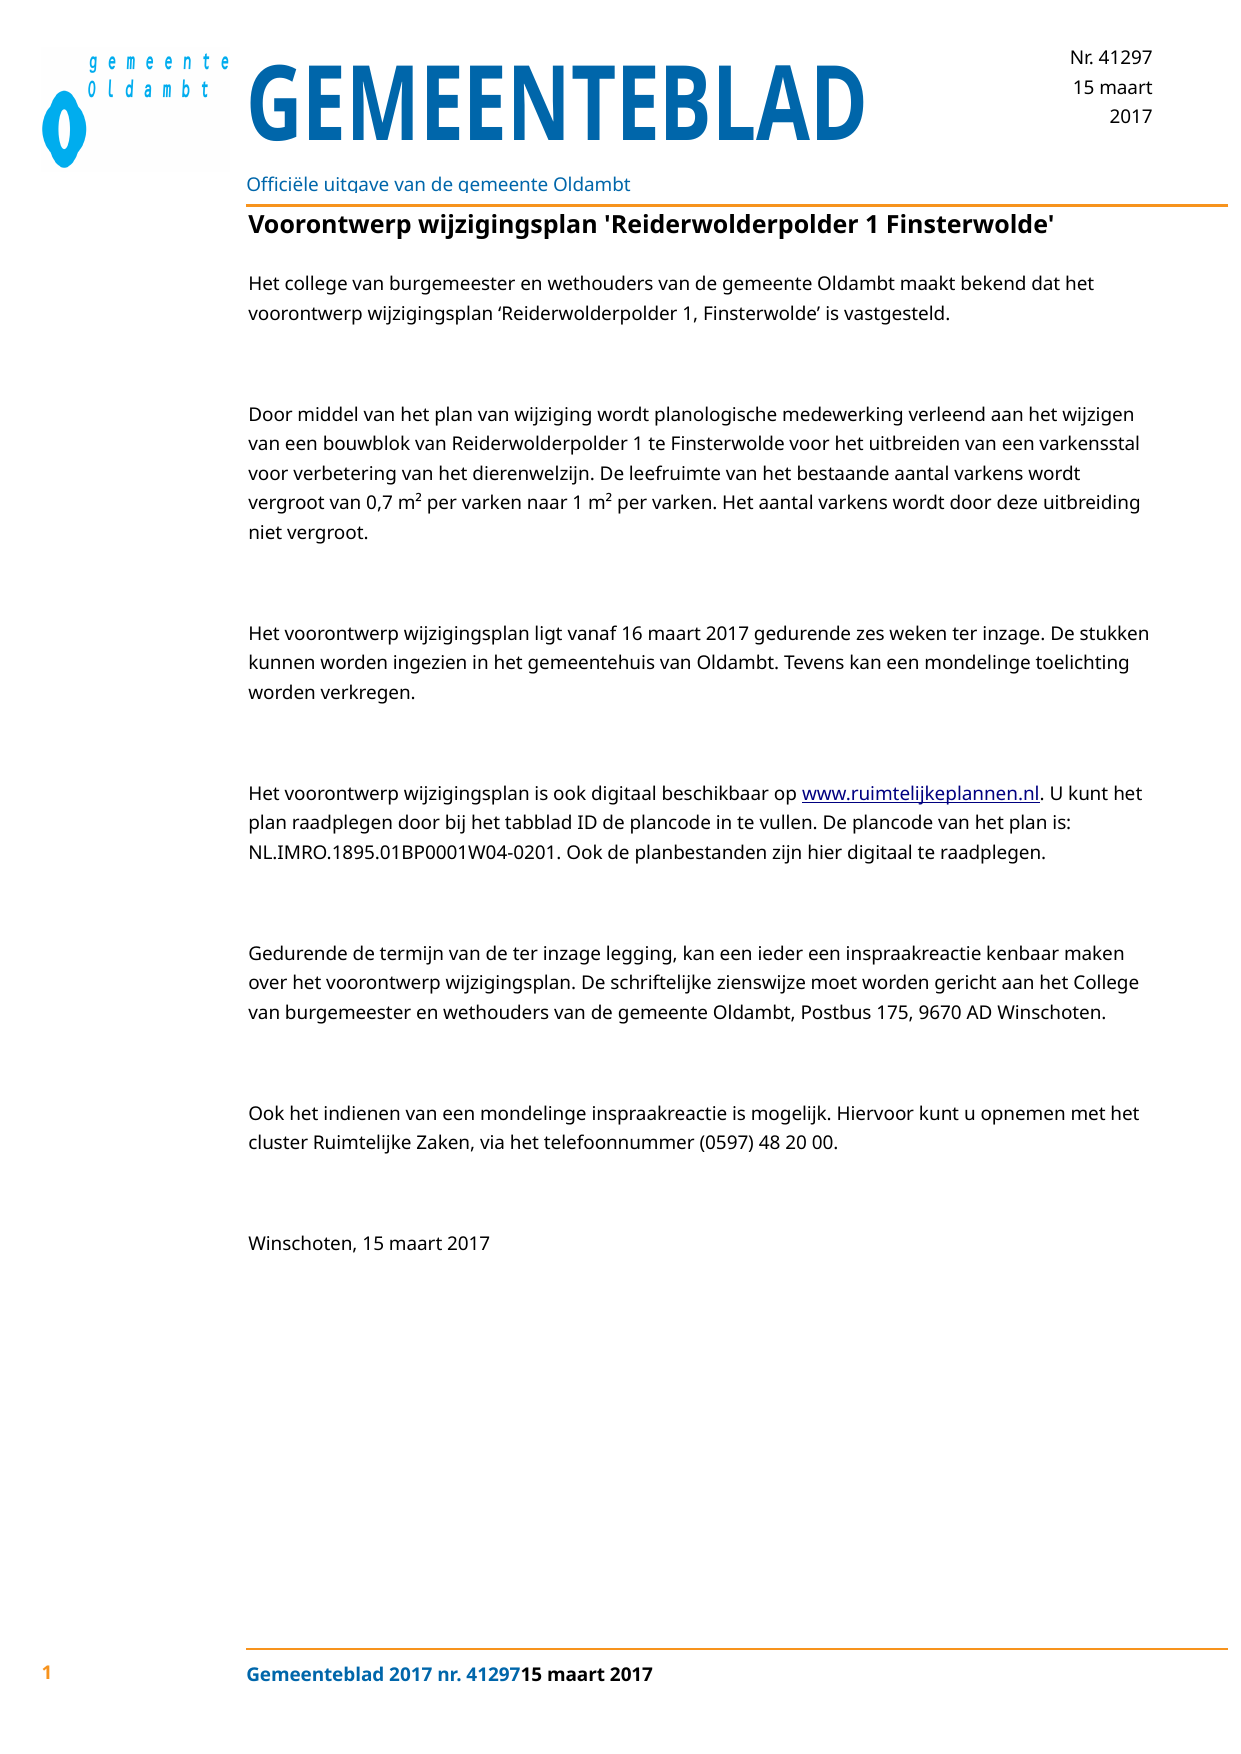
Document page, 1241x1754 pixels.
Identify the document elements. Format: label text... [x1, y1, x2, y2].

text Ook het indienen van een mondelinge inspraakreactie is mogelijk. Hiervoor kunt u opnemen met het cluster Ruimtelijke Zaken, via het telefoonnummer (0597) 48 20 00. [248, 1100, 1152, 1155]
text Het voorontwerp wijzigingsplan is ook digitaal beschikbaar op www.ruimtelijkeplannen.nl. U kunt het plan raadplegen door bij het tabblad ID de plancode in te vullen. De plancode van het plan is: NL.IMRO.1895.01BP0001W04-0201. Ook de planbestanden zijn hier digitaal te raadplegen. [248, 780, 1152, 865]
text Het voorontwerp wijzigingsplan ligt vanaf 16 maart 2017 gedurende zes weken ter inzage. De stukken kunnen worden ingezien in het gemeentehuis van Oldambt. Tevens kan een mondelinge toelichting worden verkregen. [248, 620, 1152, 705]
text Voorontwerp wijzigingsplan 'Reiderwolderpolder 1 Finsterwolde' [248, 207, 1152, 241]
text Winschoten, 15 maart 2017 [248, 1230, 1152, 1256]
text Het college van burgemeester en wethouders van de gemeente Oldambt maakt bekend dat het voorontwerp wijzigingsplan ‘Reiderwolderpolder 1, Finsterwolde’ is vastgesteld. [248, 270, 1152, 326]
text Door middel van het plan van wijziging wordt planologische medewerking verleend aan het wijzigen van een bouwblok van Reiderwolderpolder 1 te Finsterwolde voor het uitbreiden van een varkensstal voor verbetering van het dierenwelzijn. De leefruimte van het bestaande aantal varkens wordt vergroot van 0,7 m² per varken naar 1 m² per varken. Het aantal varkens wordt door deze uitbreiding niet vergroot. [248, 401, 1152, 545]
text Gedurende de termijn van de ter inzage legging, kan een ieder een inspraakreactie kenbaar maken over het voorontwerp wijzigingsplan. De schriftelijke zienswijze moet worden gericht aan het College van burgemeester en wethouders van de gemeente Oldambt, Postbus 175, 9670 AD Winschoten. [248, 940, 1152, 1025]
picture [41, 47, 231, 172]
